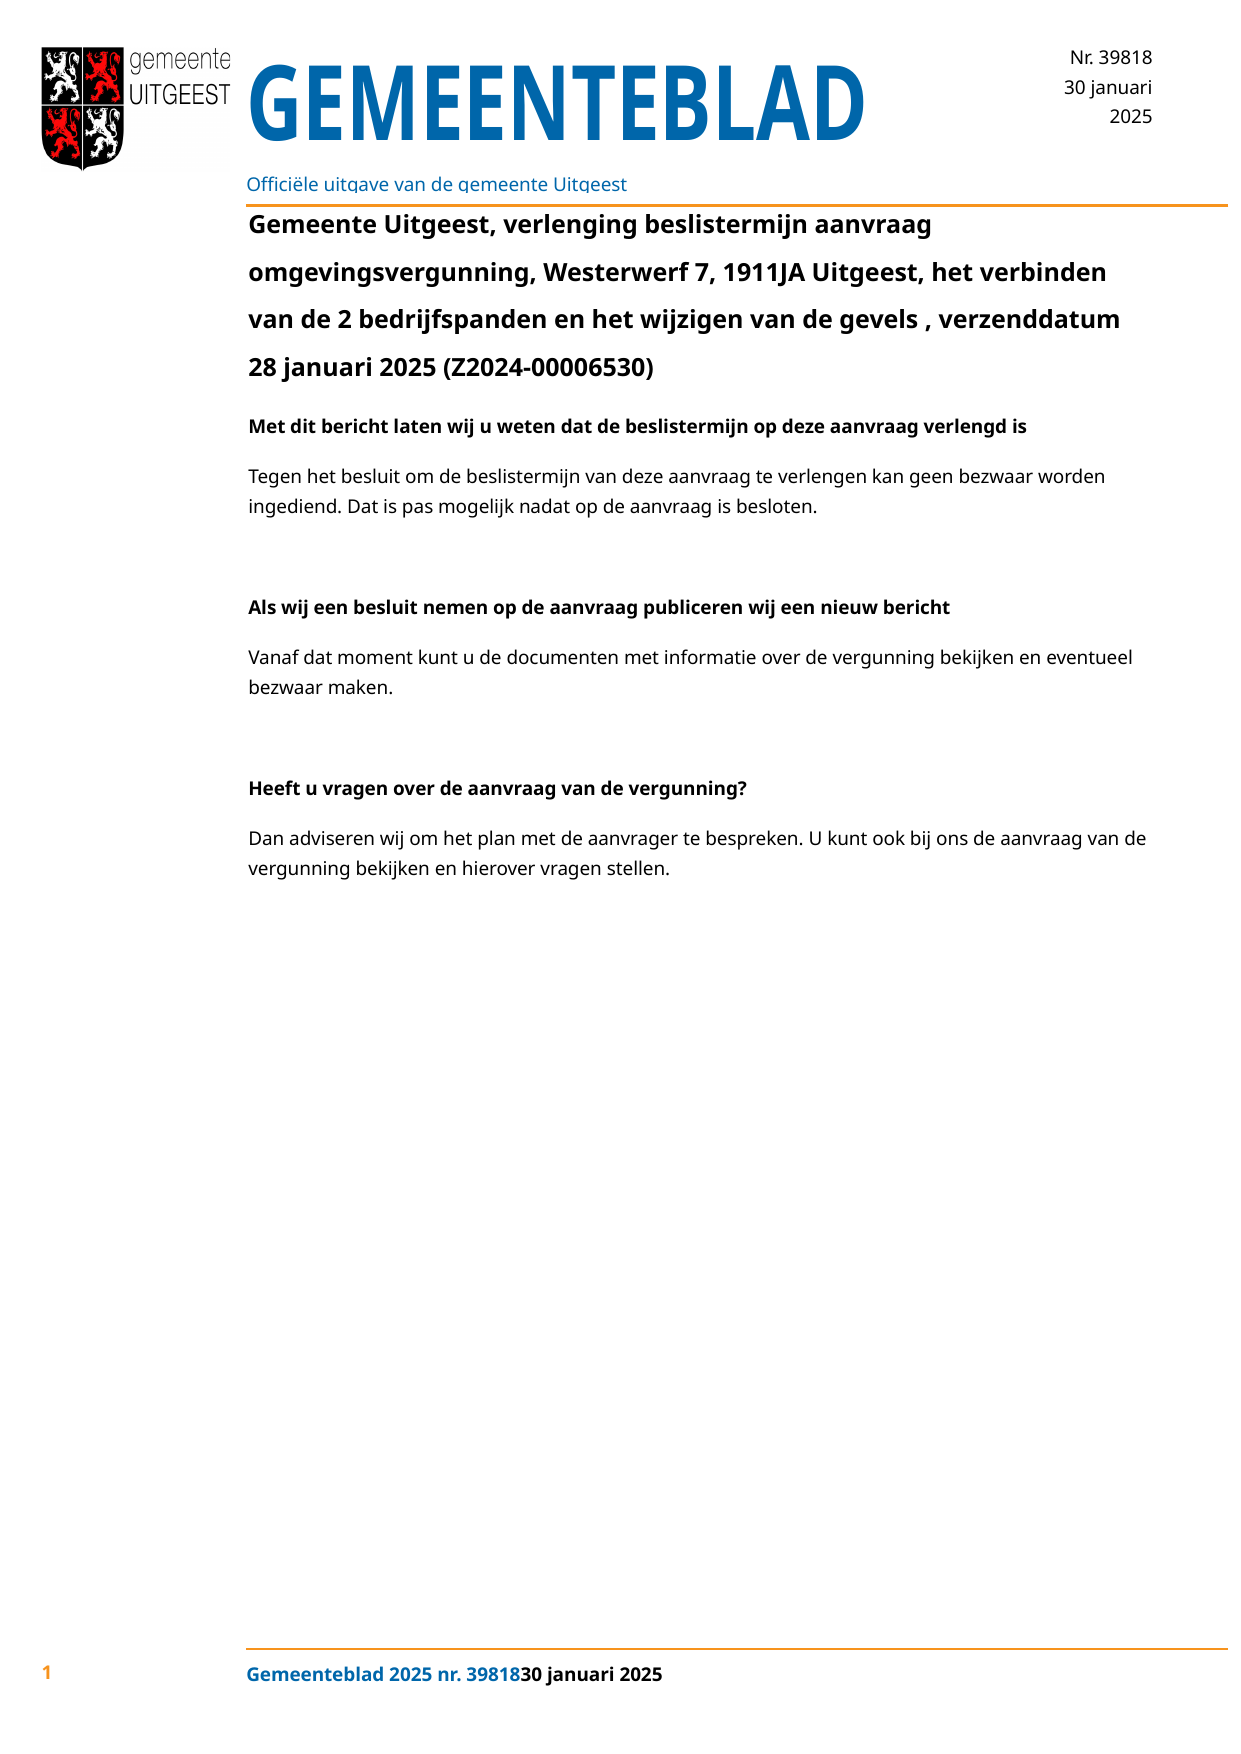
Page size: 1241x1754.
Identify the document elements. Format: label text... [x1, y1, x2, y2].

text Tegen het besluit om de beslistermijn van deze aanvraag te verlengen kan geen bezwaar worden ingediend. Dat is pas mogelijk nadat op de aanvraag is besloten. [248, 463, 1152, 519]
text Als wij een besluit nemen op de aanvraag publiceren wij een nieuw bericht [248, 594, 1152, 620]
text Dan adviseren wij om het plan met de aanvrager te bespreken. U kunt ook bij ons de aanvraag van de vergunning bekijken en hierover vragen stellen. [248, 825, 1152, 881]
text Met dit bericht laten wij u weten dat de beslistermijn op deze aanvraag verlengd is [248, 413, 1152, 439]
picture [41, 47, 231, 172]
text Gemeente Uitgeest, verlenging beslistermijn aanvraag omgevingsvergunning, Westerwerf 7, 1911JA Uitgeest, het verbinden van de 2 bedrijfspanden en het wijzigen van de gevels , verzenddatum 28 januari 2025 (Z2024-00006530) [248, 207, 1152, 384]
text Heeft u vragen over de aanvraag van de vergunning? [248, 775, 1152, 801]
text Vanaf dat moment kunt u de documenten met informatie over de vergunning bekijken en eventueel bezwaar maken. [248, 644, 1152, 700]
